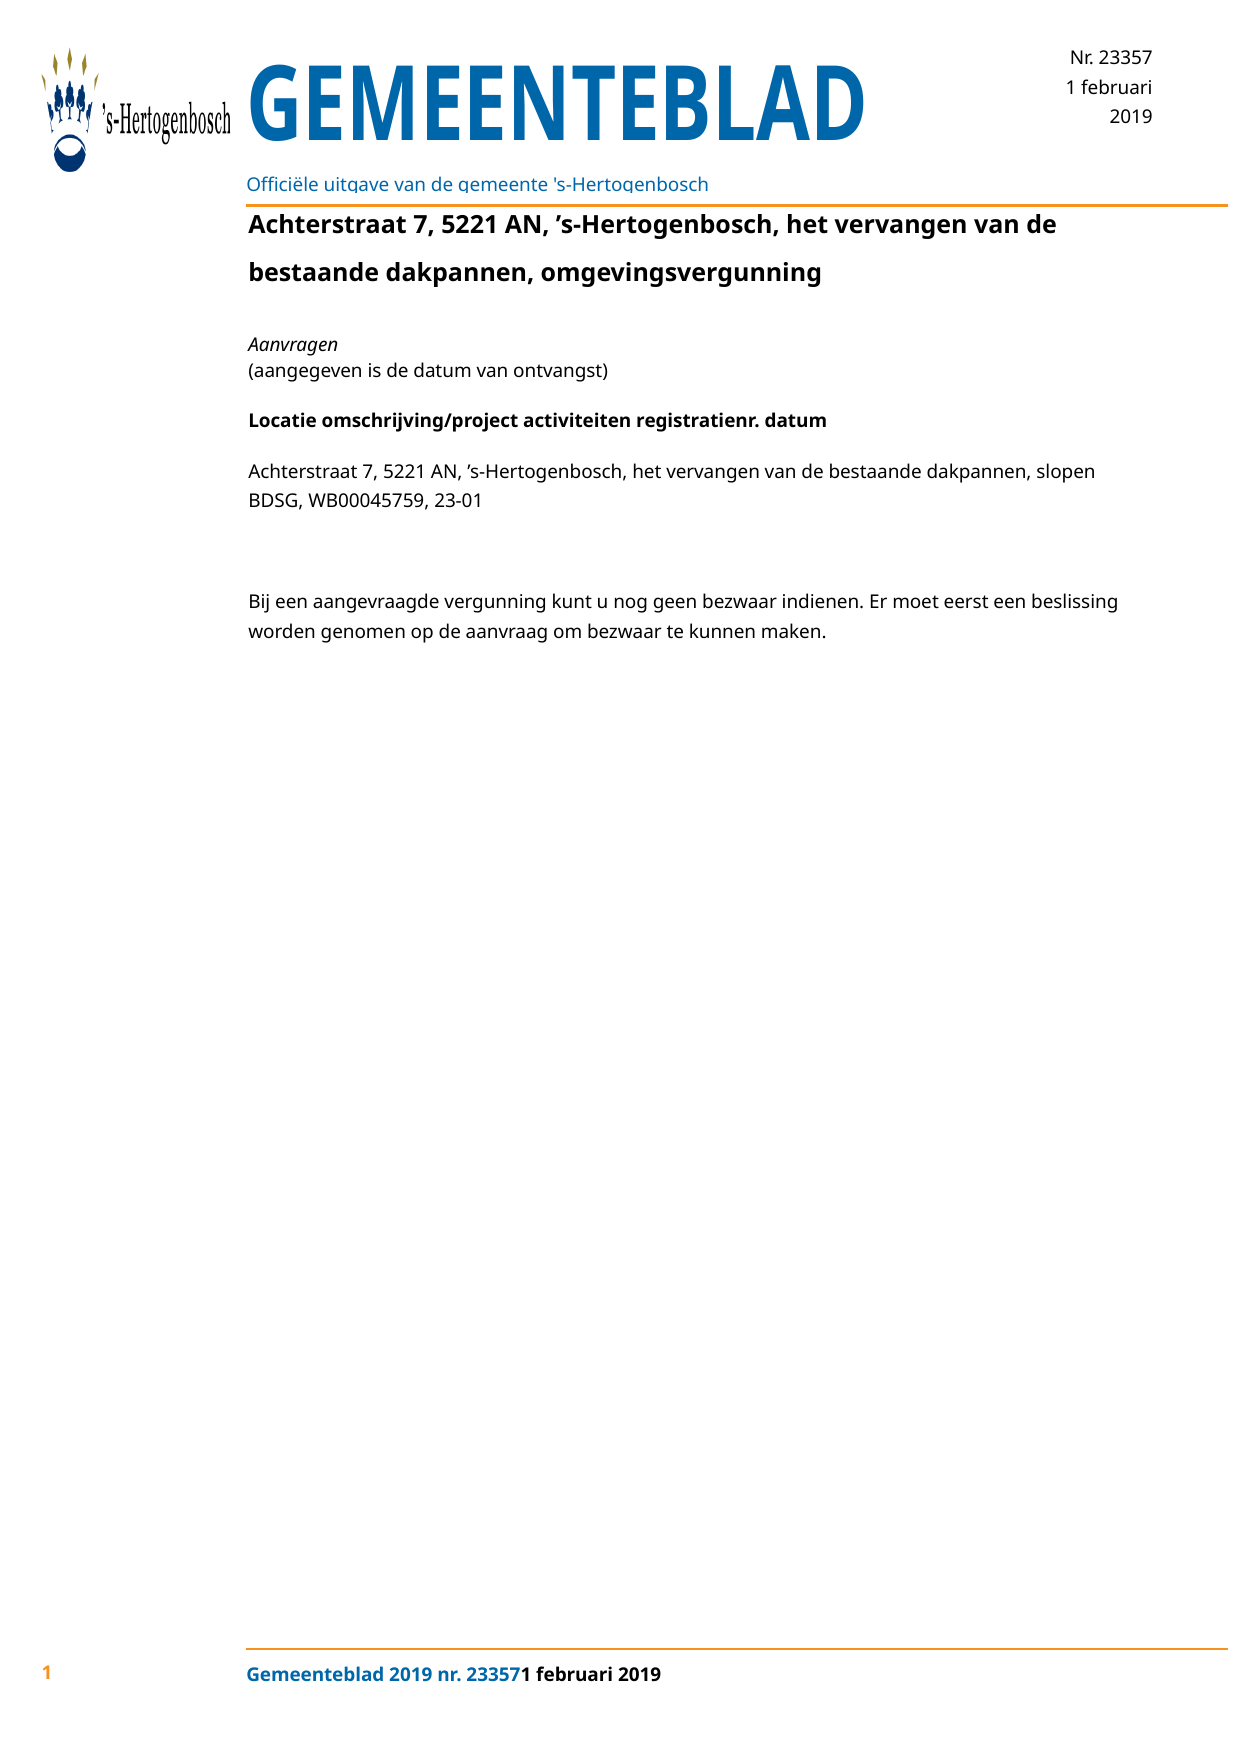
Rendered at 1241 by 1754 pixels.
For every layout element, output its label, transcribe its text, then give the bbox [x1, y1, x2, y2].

text (aangegeven is de datum van ontvangst) [248, 357, 1152, 383]
text Achterstraat 7, 5221 AN, ’s-Hertogenbosch, het vervangen van de bestaande dakpannen, omgevingsvergunning [248, 207, 1152, 288]
text Achterstraat 7, 5221 AN, ’s-Hertogenbosch, het vervangen van de bestaande dakpannen, slopen BDSG, WB00045759, 23-01 [248, 458, 1152, 513]
text Locatie omschrijving/project activiteiten registratienr. datum [248, 408, 1152, 433]
picture [41, 47, 231, 172]
text Aanvragen [248, 331, 1152, 357]
text Bij een aangevraagde vergunning kunt u nog geen bezwaar indienen. Er moet eerst een beslissing worden genomen op de aanvraag om bezwaar te kunnen maken. [248, 588, 1152, 644]
